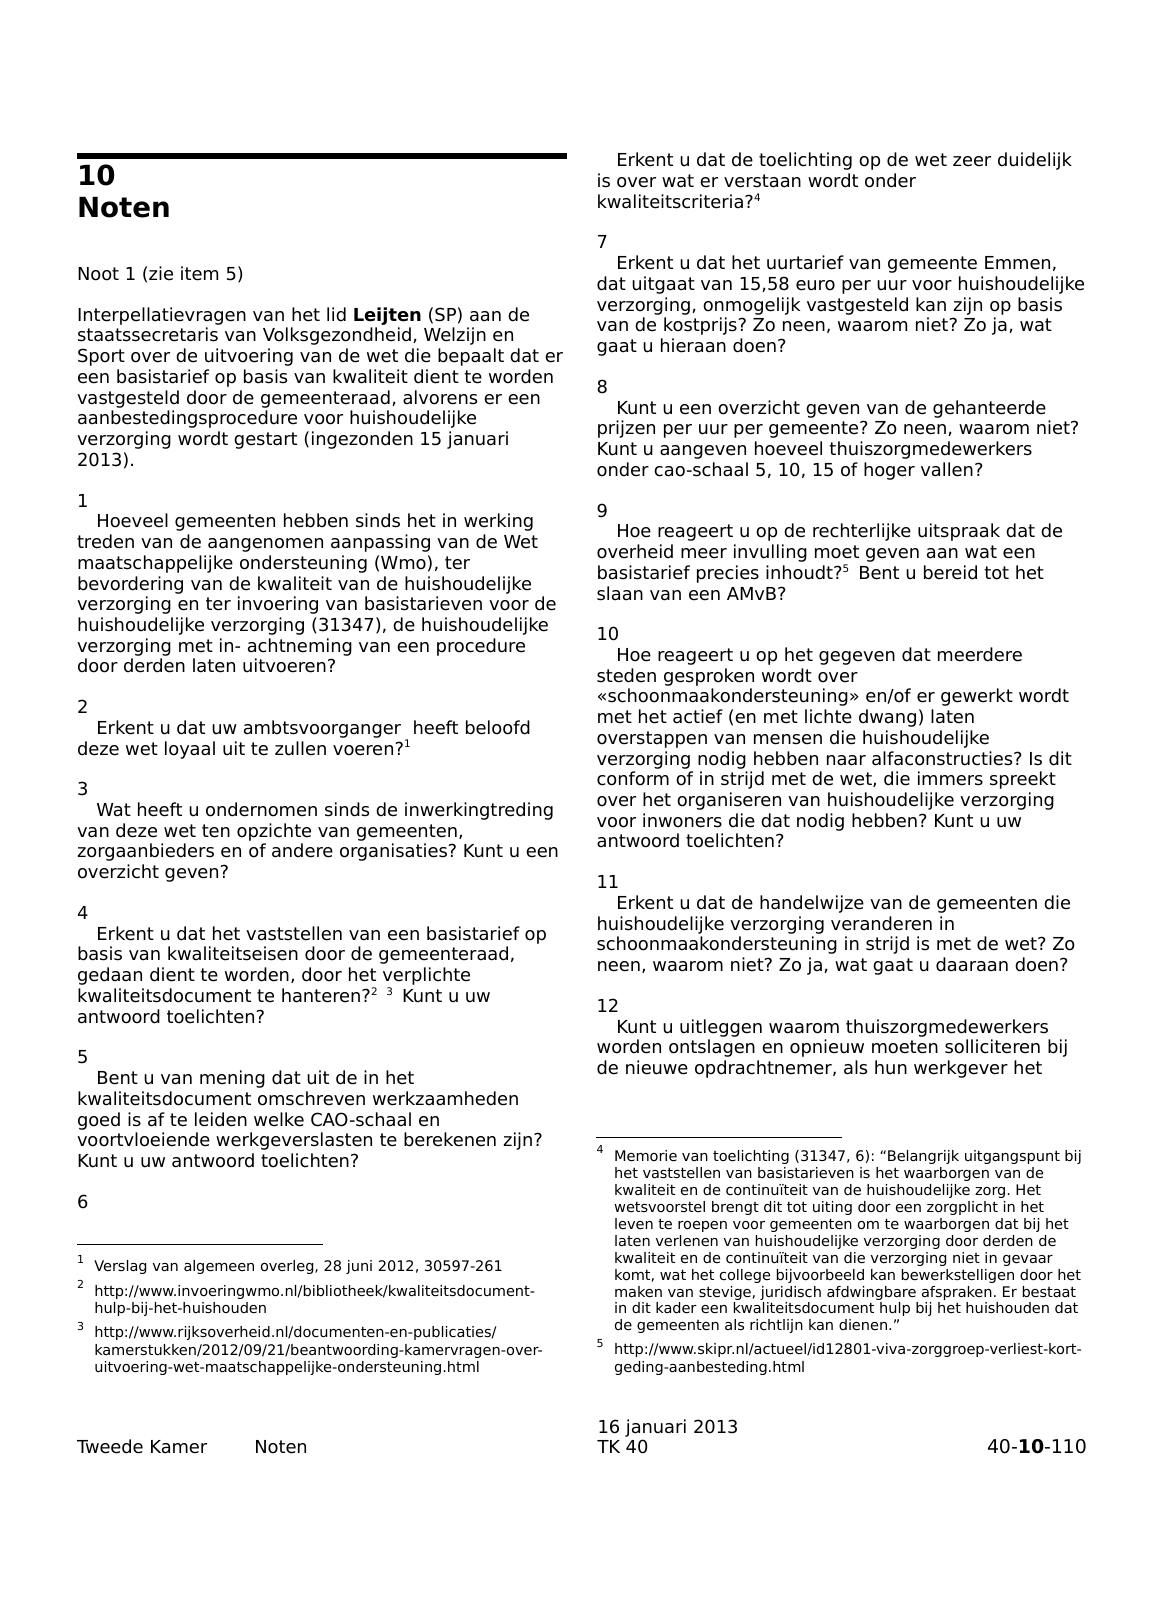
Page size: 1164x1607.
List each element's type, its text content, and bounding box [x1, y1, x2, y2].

text Memorie van toelichting (31347, 6): “Belangrijk uitgangspunt bij het vaststellen van basistarieven is het waarborgen van de kwaliteit en de continuïteit van de huishoudelijke zorg. Het wetsvoorstel brengt dit tot uiting door een zorgplicht in het leven te roepen voor gemeenten om te waarborgen dat bij het laten verlenen van huishoudelijke verzorging door derden de kwaliteit en de continuïteit van die verzorging niet in gevaar komt, wat het college bijvoorbeeld kan bewerkstelligen door het maken van stevige, juridisch afdwingbare afspraken. Er bestaat in dit kader een kwaliteitsdocument hulp bij het huishouden dat de gemeenten als richtlijn kan dienen.” [596, 1143, 1087, 1334]
text 4 [77, 903, 567, 923]
text Interpellatievragen van het lid Leijten (SP) aan de staatssecretaris van Volksgezondheid, Welzijn en Sport over de uitvoering van de wet die bepaalt dat er een basistarief op basis van kwaliteit dient te worden vastgesteld door de gemeenteraad, alvorens er een aanbestedingsprocedure voor huishoudelijke verzorging wordt gestart (ingezonden 15 januari 2013). [77, 304, 567, 470]
text Hoeveel gemeenten hebben sinds het in werking treden van de aangenomen aanpassing van de Wet maatschappelijke ondersteuning (Wmo), ter bevordering van de kwaliteit van de huishoudelijke verzorging en ter invoering van basistarieven voor de huishoudelijke verzorging (31347), de huishoudelijke verzorging met in- achtneming van een procedure door derden laten uitvoeren? [77, 511, 567, 677]
text 1 [77, 490, 567, 511]
text Erkent u dat de handelwijze van de gemeenten die huishoudelijke verzorging veranderen in schoonmaakondersteuning in strijd is met de wet? Zo neen, waarom niet? Zo ja, wat gaat u daaraan doen? [596, 893, 1087, 976]
text Hoe reageert u op de rechterlijke uitspraak dat de overheid meer invulling moet geven aan wat een basistarief precies inhoudt? Bent u bereid tot het slaan van een AMvB? [596, 521, 1087, 604]
text 12 [596, 996, 1087, 1016]
text Kunt u een overzicht geven van de gehanteerde prijzen per uur per gemeente? Zo neen, waarom niet? Kunt u aangeven hoeveel thuiszorgmedewerkers onder cao-schaal 5, 10, 15 of hoger vallen? [596, 397, 1087, 480]
text http://www.invoeringwmo.nl/bibliotheek/kwaliteitsdocument-hulp-bij-het-huishouden [77, 1278, 567, 1317]
text 11 [596, 872, 1087, 893]
text Erkent u dat het uurtarief van gemeente Emmen, dat uitgaat van 15,58 euro per uur voor huishoudelijke verzorging, onmogelijk vastgesteld kan zijn op basis van de kostprijs? Zo neen, waarom niet? Zo ja, wat gaat u hieraan doen? [596, 253, 1087, 357]
text http://www.skipr.nl/actueel/id12801-viva-zorggroep-verliest-kort-geding-aanbesteding.html [596, 1337, 1087, 1376]
text Bent u van mening dat uit de in het kwaliteitsdocument omschreven werkzaamheden goed is af te leiden welke CAO-schaal en voortvloeiende werkgeverslasten te berekenen zijn? Kunt u uw antwoord toelichten? [77, 1068, 567, 1172]
text Verslag van algemeen overleg, 28 juni 2012, 30597-261 [77, 1253, 567, 1276]
text 8 [596, 377, 1087, 397]
text Erkent u dat de toelichting op de wet zeer duidelijk is over wat er verstaan wordt onder kwaliteitscriteria? [596, 150, 1087, 212]
text Erkent u dat uw ambtsvoorganger heeft beloofd deze wet loyaal uit te zullen voeren? [77, 718, 567, 759]
text 10 [596, 624, 1087, 645]
text 7 [596, 232, 1087, 253]
text 5 [77, 1047, 567, 1068]
text Wat heeft u ondernomen sinds de inwerkingtreding van deze wet ten opzichte van gemeenten, zorgaanbieders en of andere organisaties? Kunt u een overzicht geven? [77, 800, 567, 883]
title 10 Noten [77, 159, 567, 224]
text Hoe reageert u op het gegeven dat meerdere steden gesproken wordt over «schoonmaakondersteuning» en/of er gewerkt wordt met het actief (en met lichte dwang) laten overstappen van mensen die huishoudelijke verzorging nodig hebben naar alfaconstructies? Is dit conform of in strijd met de wet, die immers spreekt over het organiseren van huishoudelijke verzorging voor inwoners die dat nodig hebben? Kunt u uw antwoord toelichten? [596, 645, 1087, 852]
text http://www.rijksoverheid.nl/documenten-en-publicaties/kamerstukken/2012/09/21/beantwoording-kamervragen-over-uitvoering-wet-maatschappelijke-ondersteuning.html [77, 1320, 567, 1376]
text 3 [77, 779, 567, 800]
text Kunt u uitleggen waarom thuiszorgmedewerkers worden ontslagen en opnieuw moeten solliciteren bij de nieuwe opdrachtnemer, als hun werkgever het [596, 1016, 1087, 1079]
text 9 [596, 500, 1087, 521]
text Erkent u dat het vaststellen van een basistarief op basis van kwaliteitseisen door de gemeenteraad, gedaan dient te worden, door het verplichte kwaliteitsdocument te hanteren? Kunt u uw antwoord toelichten? [77, 923, 567, 1027]
text 6 [77, 1192, 567, 1212]
text Noot 1 (zie item 5) [77, 264, 567, 284]
text 2 [77, 697, 567, 718]
